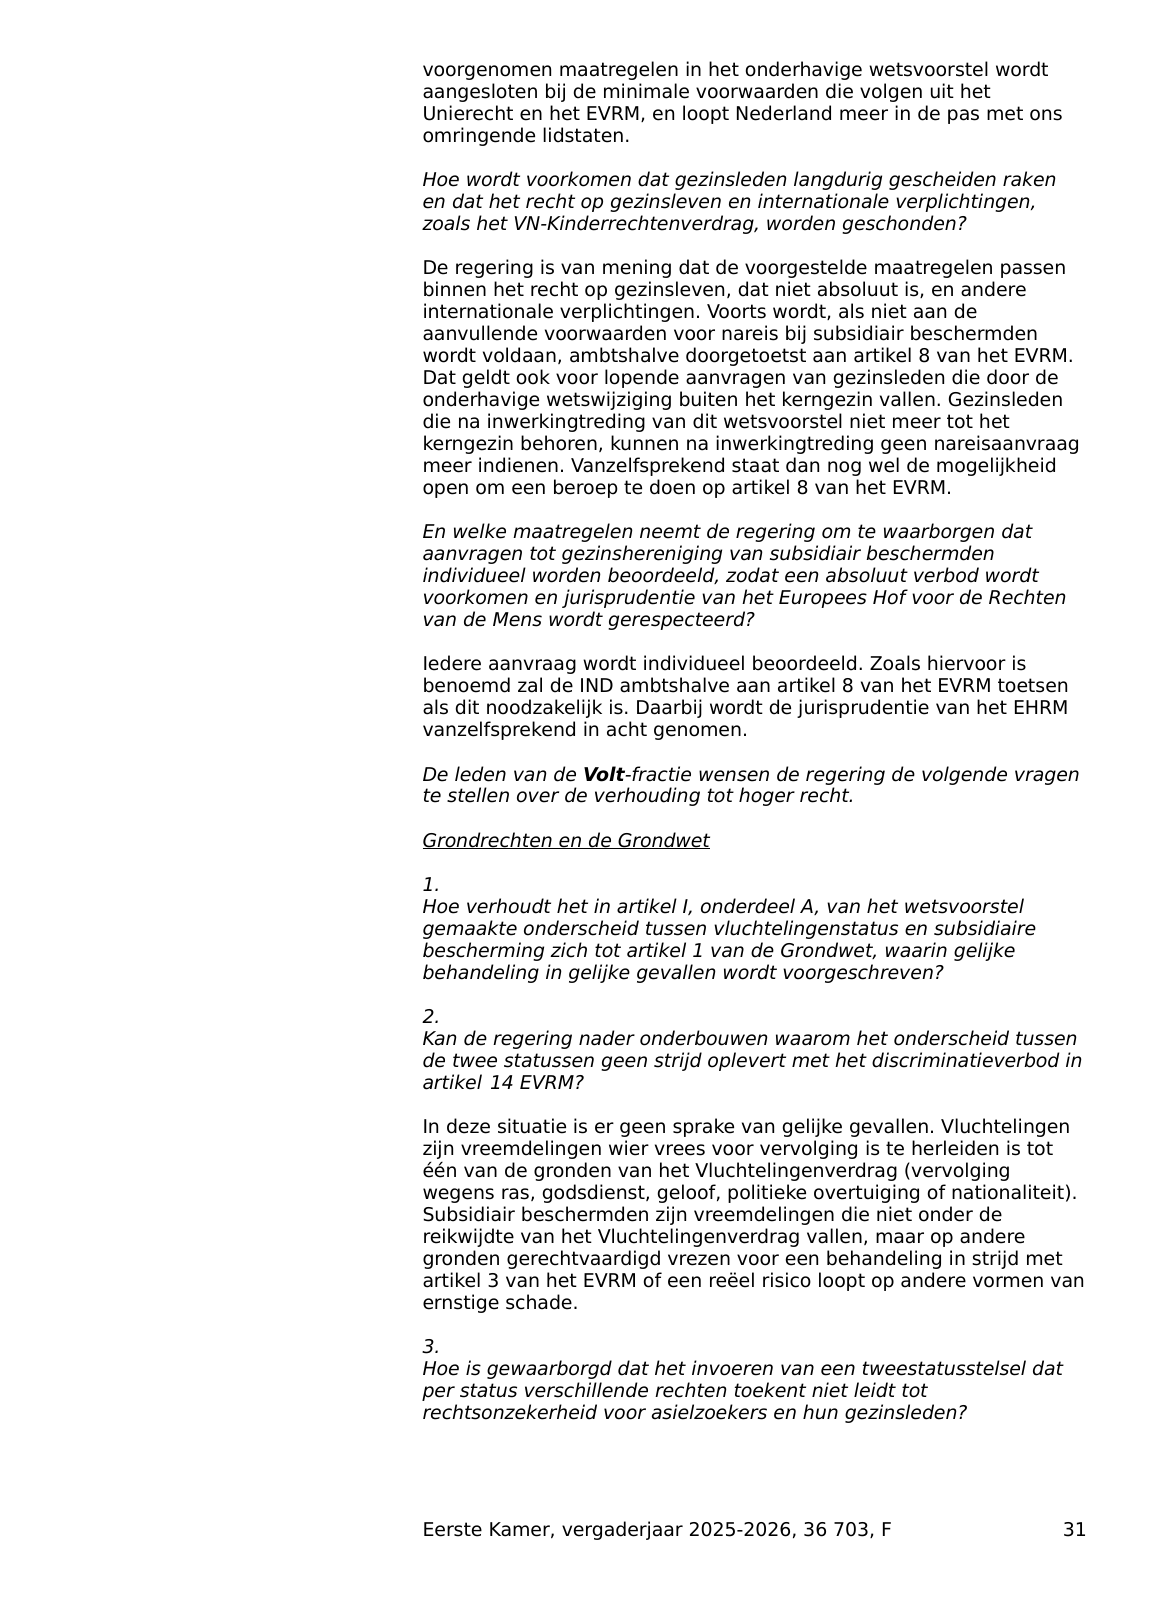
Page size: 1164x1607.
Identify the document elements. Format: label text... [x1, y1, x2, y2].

text 2. [422, 1006, 1087, 1028]
text 3. [422, 1336, 1087, 1358]
text voorgenomen maatregelen in het onderhavige wetsvoorstel wordt aangesloten bij de minimale voorwaarden die volgen uit het Unierecht en het EVRM, en loopt Nederland meer in de pas met ons omringende lidstaten. [422, 59, 1087, 147]
text 1. [422, 874, 1087, 896]
text Hoe wordt voorkomen dat gezinsleden langdurig gescheiden raken en dat het recht op gezinsleven en internationale verplichtingen, zoals het VN-Kinderrechtenverdrag, worden geschonden? [422, 169, 1087, 235]
text De regering is van mening dat de voorgestelde maatregelen passen binnen het recht op gezinsleven, dat niet absoluut is, en andere internationale verplichtingen. Voorts wordt, als niet aan de aanvullende voorwaarden voor nareis bij subsidiair beschermden wordt voldaan, ambtshalve doorgetoetst aan artikel 8 van het EVRM. Dat geldt ook voor lopende aanvragen van gezinsleden die door de onderhavige wetswijziging buiten het kerngezin vallen. Gezinsleden die na inwerkingtreding van dit wetsvoorstel niet meer tot het kerngezin behoren, kunnen na inwerkingtreding geen nareisaanvraag meer indienen. Vanzelfsprekend staat dan nog wel de mogelijkheid open om een beroep te doen op artikel 8 van het EVRM. [422, 257, 1087, 499]
text En welke maatregelen neemt de regering om te waarborgen dat aanvragen tot gezinshereniging van subsidiair beschermden individueel worden beoordeeld, zodat een absoluut verbod wordt voorkomen en jurisprudentie van het Europees Hof voor de Rechten van de Mens wordt gerespecteerd? [422, 521, 1087, 631]
text Hoe is gewaarborgd dat het invoeren van een tweestatusstelsel dat per status verschillende rechten toekent niet leidt tot rechtsonzekerheid voor asielzoekers en hun gezinsleden? [422, 1358, 1087, 1424]
text Hoe verhoudt het in artikel I, onderdeel A, van het wetsvoorstel gemaakte onderscheid tussen vluchtelingenstatus en subsidiaire bescherming zich tot artikel 1 van de Grondwet, waarin gelijke behandeling in gelijke gevallen wordt voorgeschreven? [422, 896, 1087, 984]
text De leden van de Volt-fractie wensen de regering de volgende vragen te stellen over de verhouding tot hoger recht. [422, 763, 1087, 807]
text Kan de regering nader onderbouwen waarom het onderscheid tussen de twee statussen geen strijd oplevert met het discriminatieverbod in artikel 14 EVRM? [422, 1028, 1087, 1094]
subtitle Grondrechten en de Grondwet [422, 829, 1087, 852]
text Iedere aanvraag wordt individueel beoordeeld. Zoals hiervoor is benoemd zal de IND ambtshalve aan artikel 8 van het EVRM toetsen als dit noodzakelijk is. Daarbij wordt de jurisprudentie van het EHRM vanzelfsprekend in acht genomen. [422, 653, 1087, 741]
text In deze situatie is er geen sprake van gelijke gevallen. Vluchtelingen zijn vreemdelingen wier vrees voor vervolging is te herleiden is tot één van de gronden van het Vluchtelingenverdrag (vervolging wegens ras, godsdienst, geloof, politieke overtuiging of nationaliteit). Subsidiair beschermden zijn vreemdelingen die niet onder de reikwijdte van het Vluchtelingenverdrag vallen, maar op andere gronden gerechtvaardigd vrezen voor een behandeling in strijd met artikel 3 van het EVRM of een reëel risico loopt op andere vormen van ernstige schade. [422, 1116, 1087, 1314]
